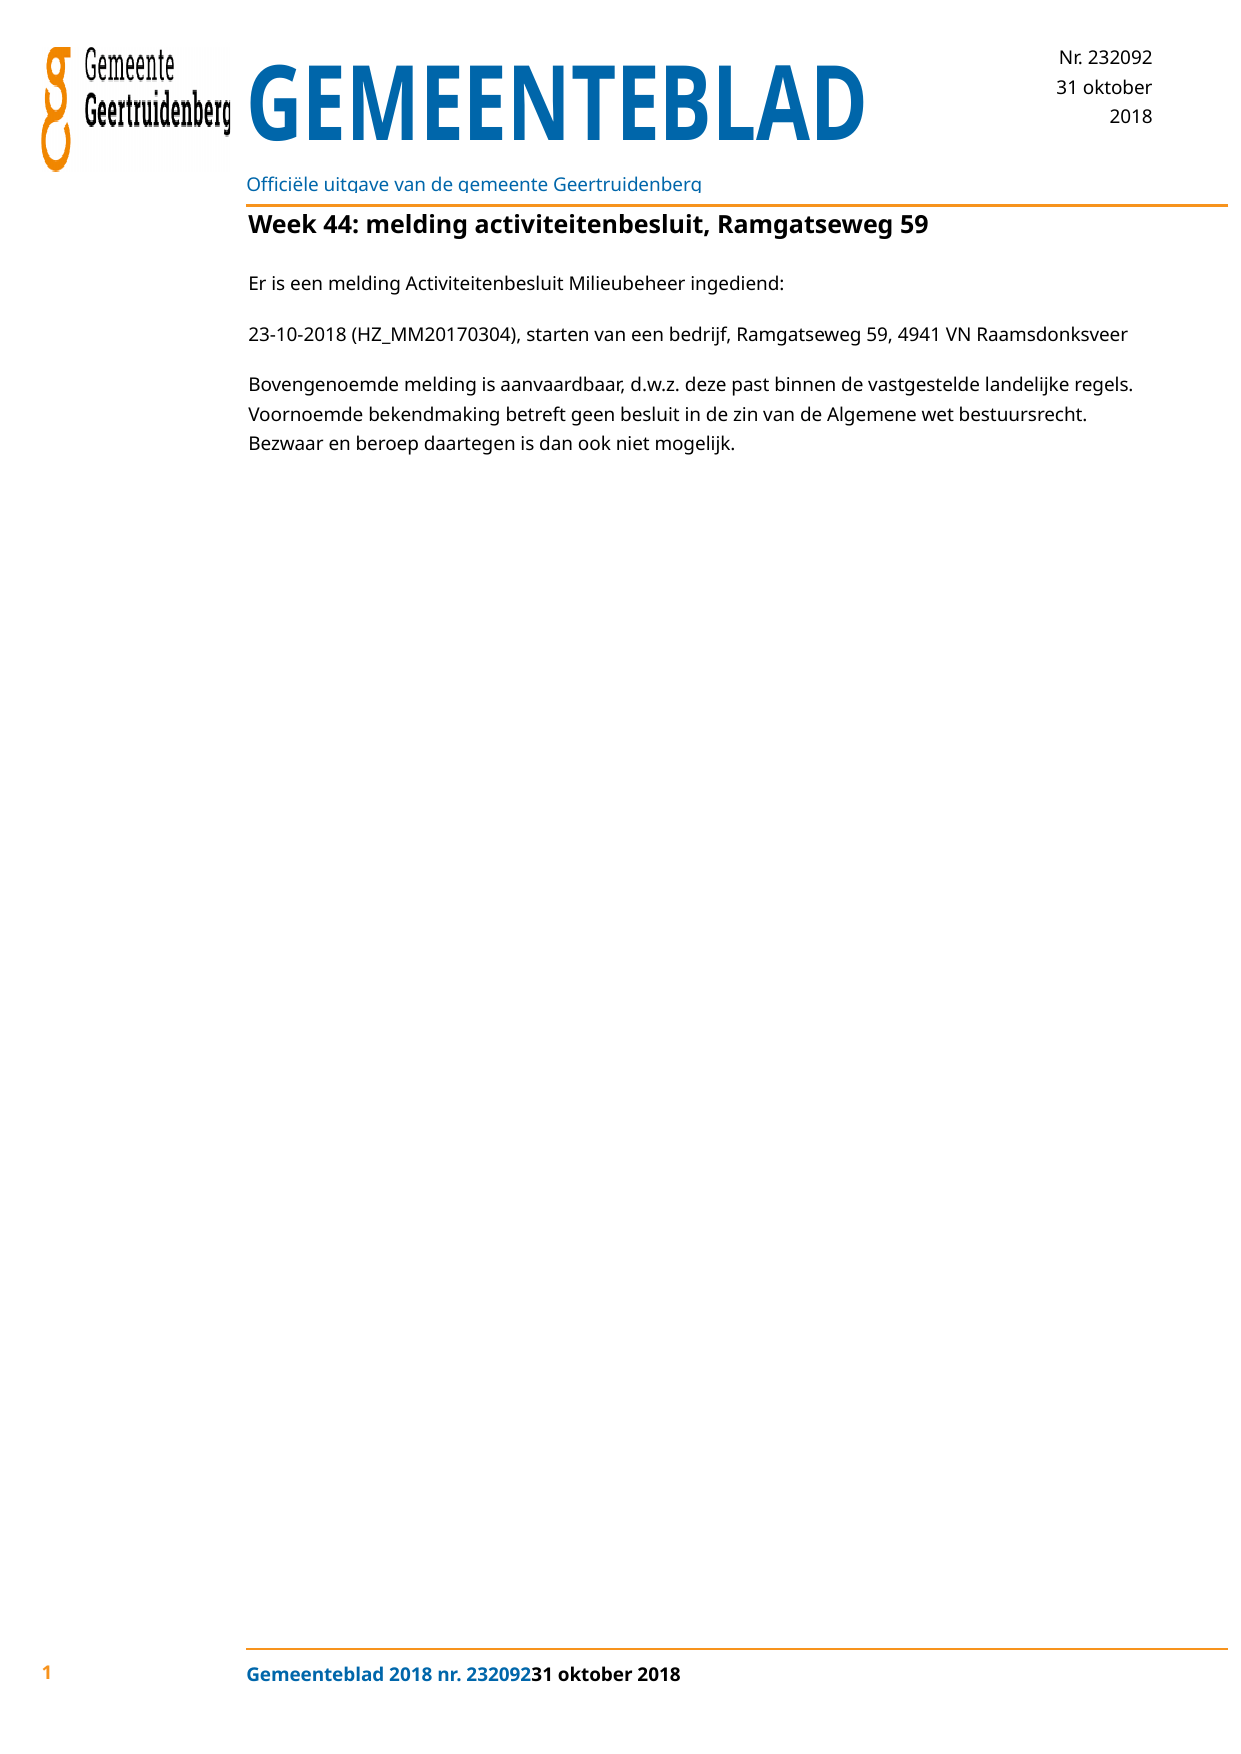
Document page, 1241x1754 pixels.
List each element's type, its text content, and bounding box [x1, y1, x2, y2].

text 23-10-2018 (HZ_MM20170304), starten van een bedrijf, Ramgatseweg 59, 4941 VN Raamsdonksveer [248, 321, 1152, 346]
picture [41, 47, 231, 172]
text Er is een melding Activiteitenbesluit Milieubeheer ingediend: [248, 270, 1152, 296]
text Bovengenoemde melding is aanvaardbaar, d.w.z. deze past binnen de vastgestelde landelijke regels. Voornoemde bekendmaking betreft geen besluit in de zin van de Algemene wet bestuursrecht. Bezwaar en beroep daartegen is dan ook niet mogelijk. [248, 371, 1152, 456]
text Week 44: melding activiteitenbesluit, Ramgatseweg 59 [248, 207, 1152, 241]
